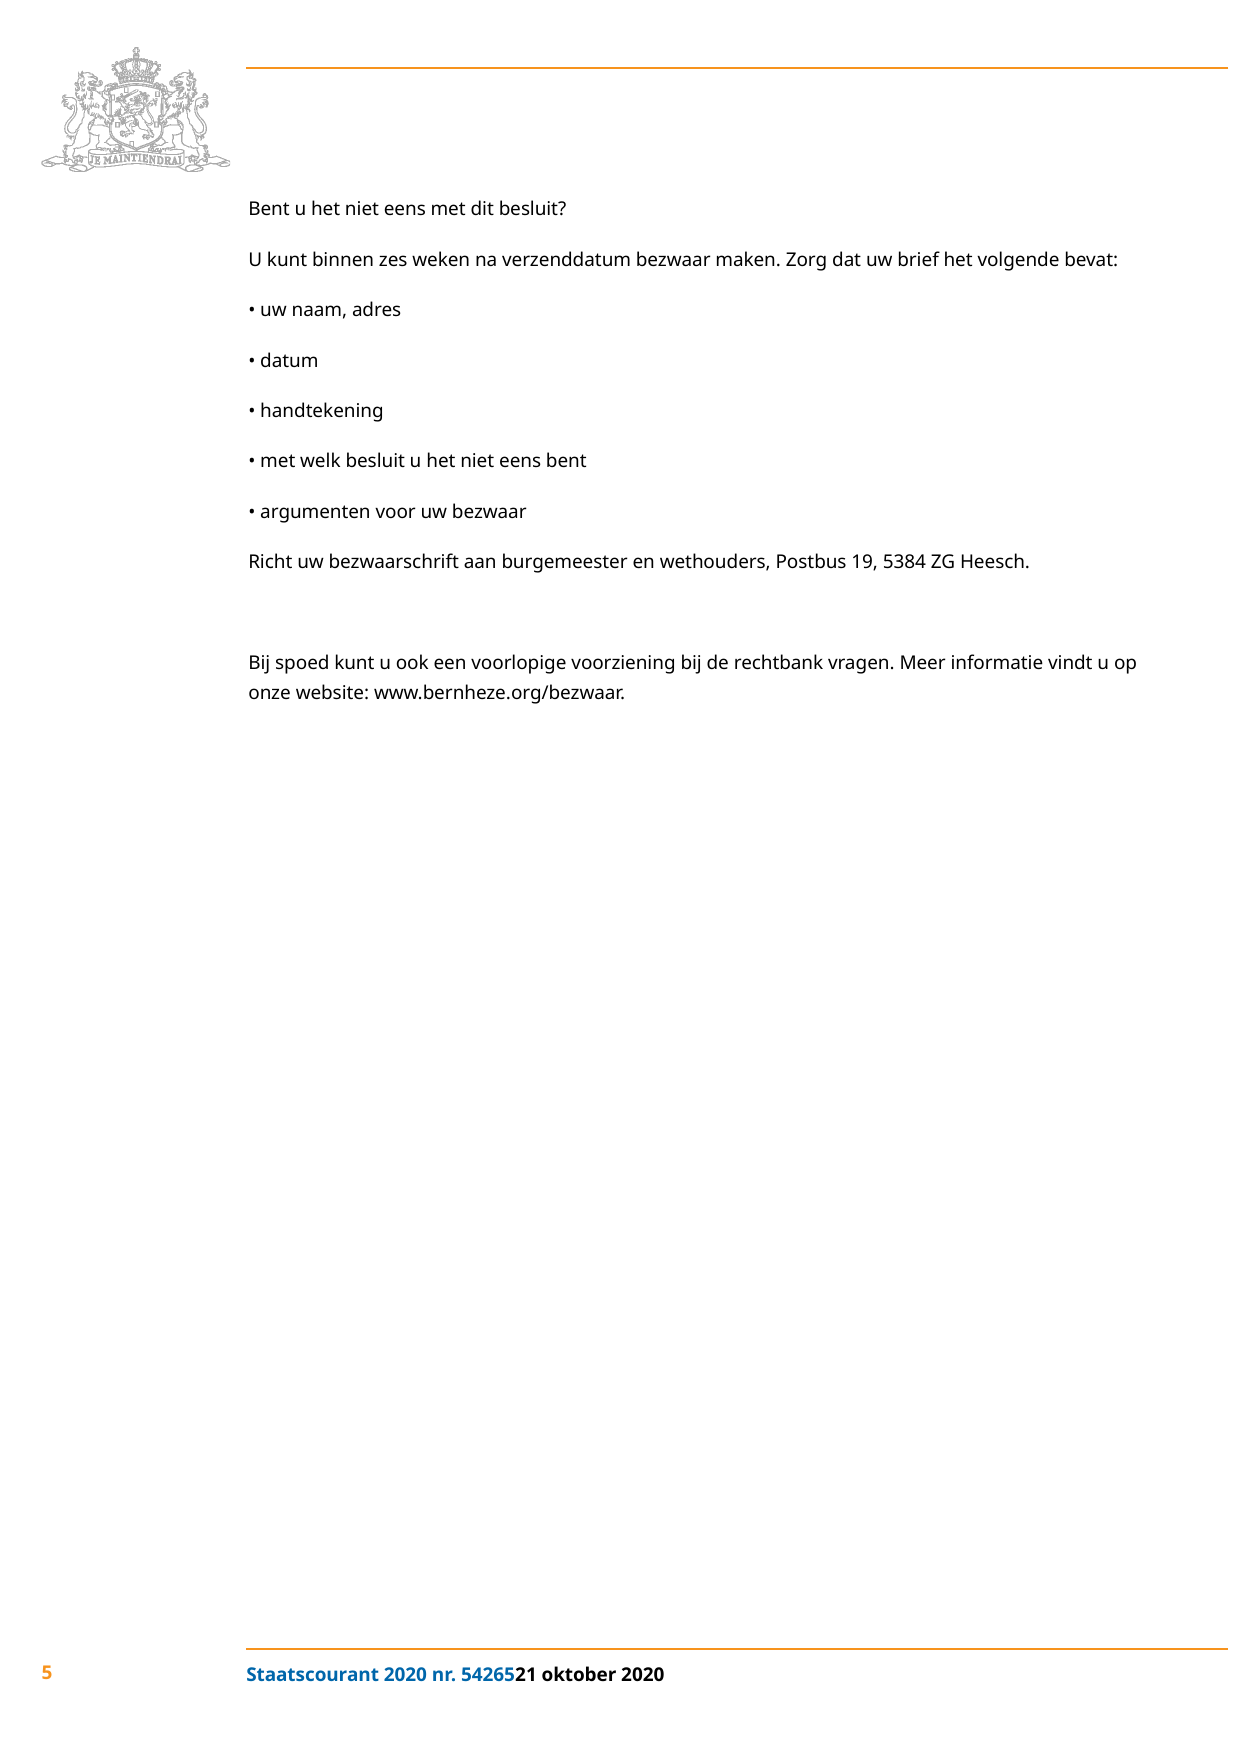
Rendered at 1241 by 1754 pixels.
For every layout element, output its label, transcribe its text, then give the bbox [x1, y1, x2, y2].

picture [41, 47, 231, 172]
text • datum [248, 347, 1152, 373]
text • argumenten voor uw bezwaar [248, 498, 1152, 524]
text • uw naam, adres [248, 296, 1152, 322]
text U kunt binnen zes weken na verzenddatum bezwaar maken. Zorg dat uw brief het volgende bevat: [248, 246, 1152, 272]
text Bent u het niet eens met dit besluit? [248, 196, 1152, 221]
text • handtekening [248, 397, 1152, 423]
text • met welk besluit u het niet eens bent [248, 448, 1152, 473]
text Richt uw bezwaarschrift aan burgemeester en wethouders, Postbus 19, 5384 ZG Heesch. [248, 548, 1152, 574]
text Bij spoed kunt u ook een voorlopige voorziening bij de rechtbank vragen. Meer informatie vindt u op onze website: www.bernheze.org/bezwaar. [248, 649, 1152, 705]
